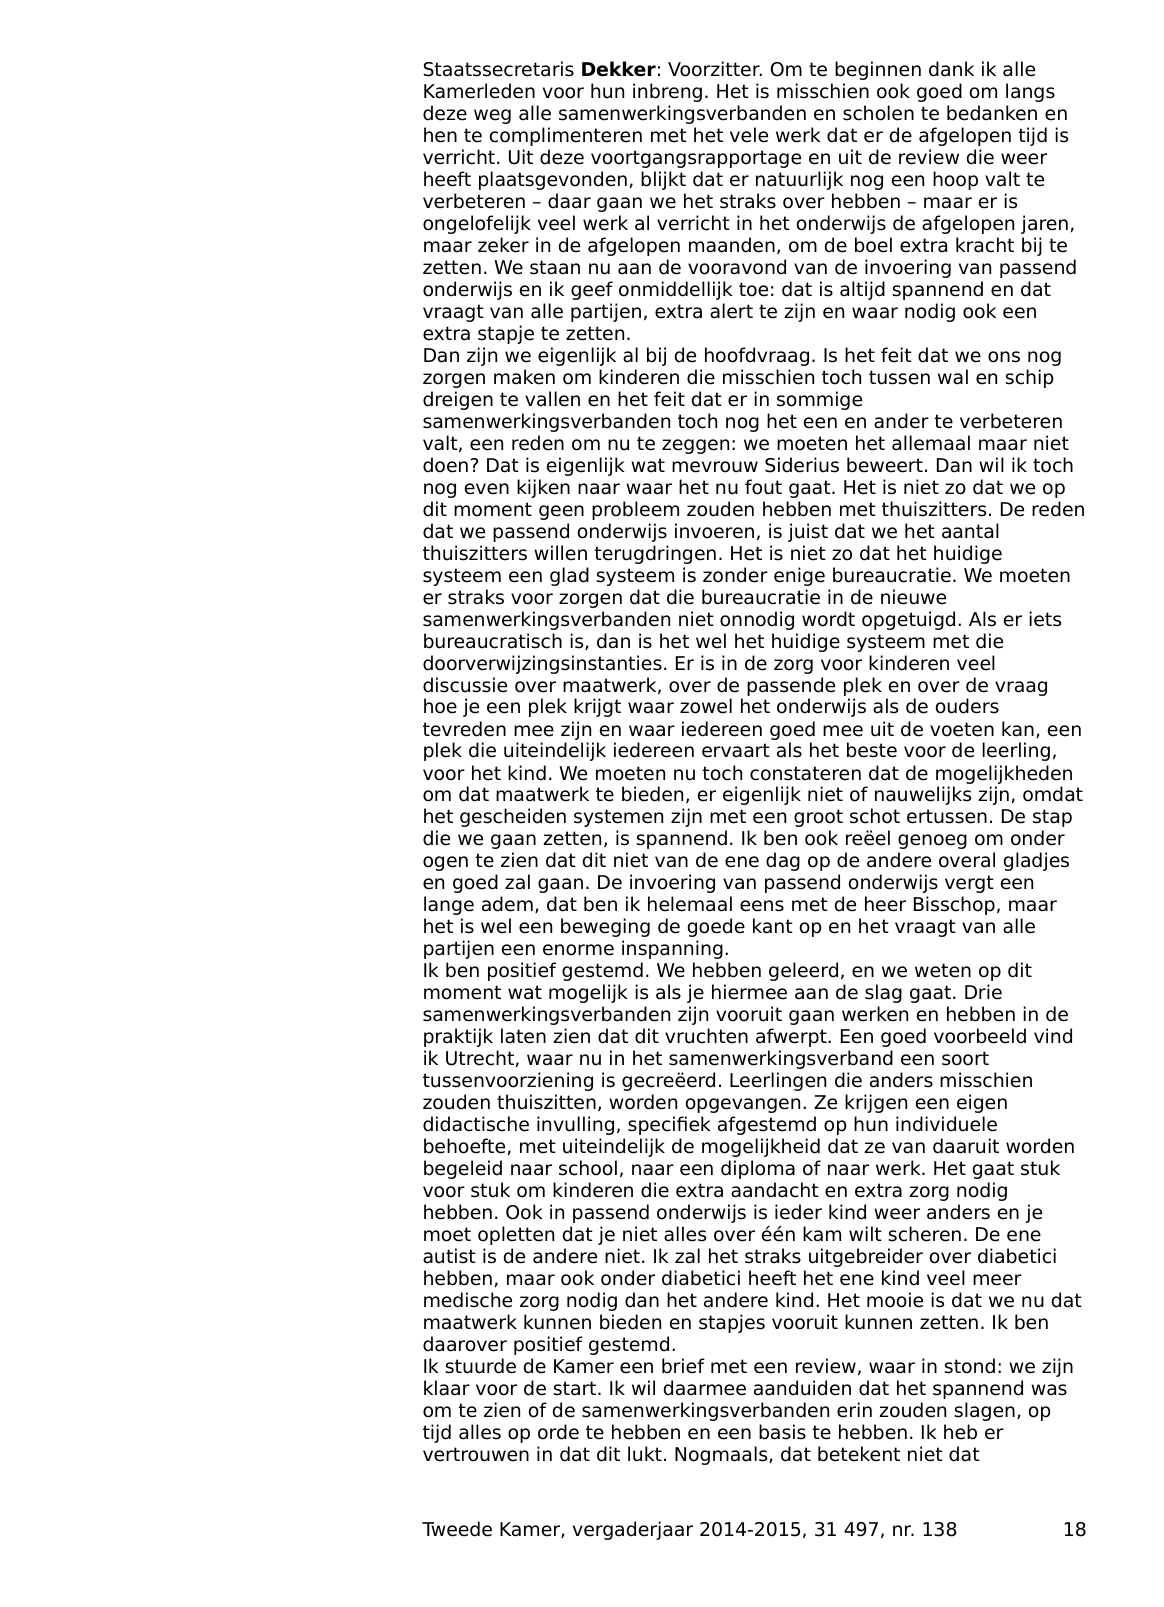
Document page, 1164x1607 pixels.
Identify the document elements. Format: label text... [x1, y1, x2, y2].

text Ik stuurde de Kamer een brief met een review, waar in stond: we zijn klaar voor de start. Ik wil daarmee aanduiden dat het spannend was om te zien of de samenwerkingsverbanden erin zouden slagen, op tijd alles op orde te hebben en een basis te hebben. Ik heb er vertrouwen in dat dit lukt. Nogmaals, dat betekent niet dat [422, 1356, 1087, 1466]
text Ik ben positief gestemd. We hebben geleerd, en we weten op dit moment wat mogelijk is als je hiermee aan de slag gaat. Drie samenwerkingsverbanden zijn vooruit gaan werken en hebben in de praktijk laten zien dat dit vruchten afwerpt. Een goed voorbeeld vind ik Utrecht, waar nu in het samenwerkingsverband een soort tussenvoorziening is gecreëerd. Leerlingen die anders misschien zouden thuiszitten, worden opgevangen. Ze krijgen een eigen didactische invulling, specifiek afgestemd op hun individuele behoefte, met uiteindelijk de mogelijkheid dat ze van daaruit worden begeleid naar school, naar een diploma of naar werk. Het gaat stuk voor stuk om kinderen die extra aandacht en extra zorg nodig hebben. Ook in passend onderwijs is ieder kind weer anders en je moet opletten dat je niet alles over één kam wilt scheren. De ene autist is de andere niet. Ik zal het straks uitgebreider over diabetici hebben, maar ook onder diabetici heeft het ene kind veel meer medische zorg nodig dan het andere kind. Het mooie is dat we nu dat maatwerk kunnen bieden en stapjes vooruit kunnen zetten. Ik ben daarover positief gestemd. [422, 960, 1087, 1356]
text Staatssecretaris Dekker: Voorzitter. Om te beginnen dank ik alle Kamerleden voor hun inbreng. Het is misschien ook goed om langs deze weg alle samenwerkingsverbanden en scholen te bedanken en hen te complimenteren met het vele werk dat er de afgelopen tijd is verricht. Uit deze voortgangsrapportage en uit de review die weer heeft plaatsgevonden, blijkt dat er natuurlijk nog een hoop valt te verbeteren – daar gaan we het straks over hebben – maar er is ongelofelijk veel werk al verricht in het onderwijs de afgelopen jaren, maar zeker in de afgelopen maanden, om de boel extra kracht bij te zetten. We staan nu aan de vooravond van de invoering van passend onderwijs en ik geef onmiddellijk toe: dat is altijd spannend en dat vraagt van alle partijen, extra alert te zijn en waar nodig ook een extra stapje te zetten. [422, 59, 1087, 345]
text Dan zijn we eigenlijk al bij de hoofdvraag. Is het feit dat we ons nog zorgen maken om kinderen die misschien toch tussen wal en schip dreigen te vallen en het feit dat er in sommige samenwerkingsverbanden toch nog het een en ander te verbeteren valt, een reden om nu te zeggen: we moeten het allemaal maar niet doen? Dat is eigenlijk wat mevrouw Siderius beweert. Dan wil ik toch nog even kijken naar waar het nu fout gaat. Het is niet zo dat we op dit moment geen probleem zouden hebben met thuiszitters. De reden dat we passend onderwijs invoeren, is juist dat we het aantal thuiszitters willen terugdringen. Het is niet zo dat het huidige systeem een glad systeem is zonder enige bureaucratie. We moeten er straks voor zorgen dat die bureaucratie in de nieuwe samenwerkingsverbanden niet onnodig wordt opgetuigd. Als er iets bureaucratisch is, dan is het wel het huidige systeem met die doorverwijzingsinstanties. Er is in de zorg voor kinderen veel discussie over maatwerk, over de passende plek en over de vraag hoe je een plek krijgt waar zowel het onderwijs als de ouders tevreden mee zijn en waar iedereen goed mee uit de voeten kan, een plek die uiteindelijk iedereen ervaart als het beste voor de leerling, voor het kind. We moeten nu toch constateren dat de mogelijkheden om dat maatwerk te bieden, er eigenlijk niet of nauwelijks zijn, omdat het gescheiden systemen zijn met een groot schot ertussen. De stap die we gaan zetten, is spannend. Ik ben ook reëel genoeg om onder ogen te zien dat dit niet van de ene dag op de andere overal gladjes en goed zal gaan. De invoering van passend onderwijs vergt een lange adem, dat ben ik helemaal eens met de heer Bisschop, maar het is wel een beweging de goede kant op en het vraagt van alle partijen een enorme inspanning. [422, 345, 1087, 960]
